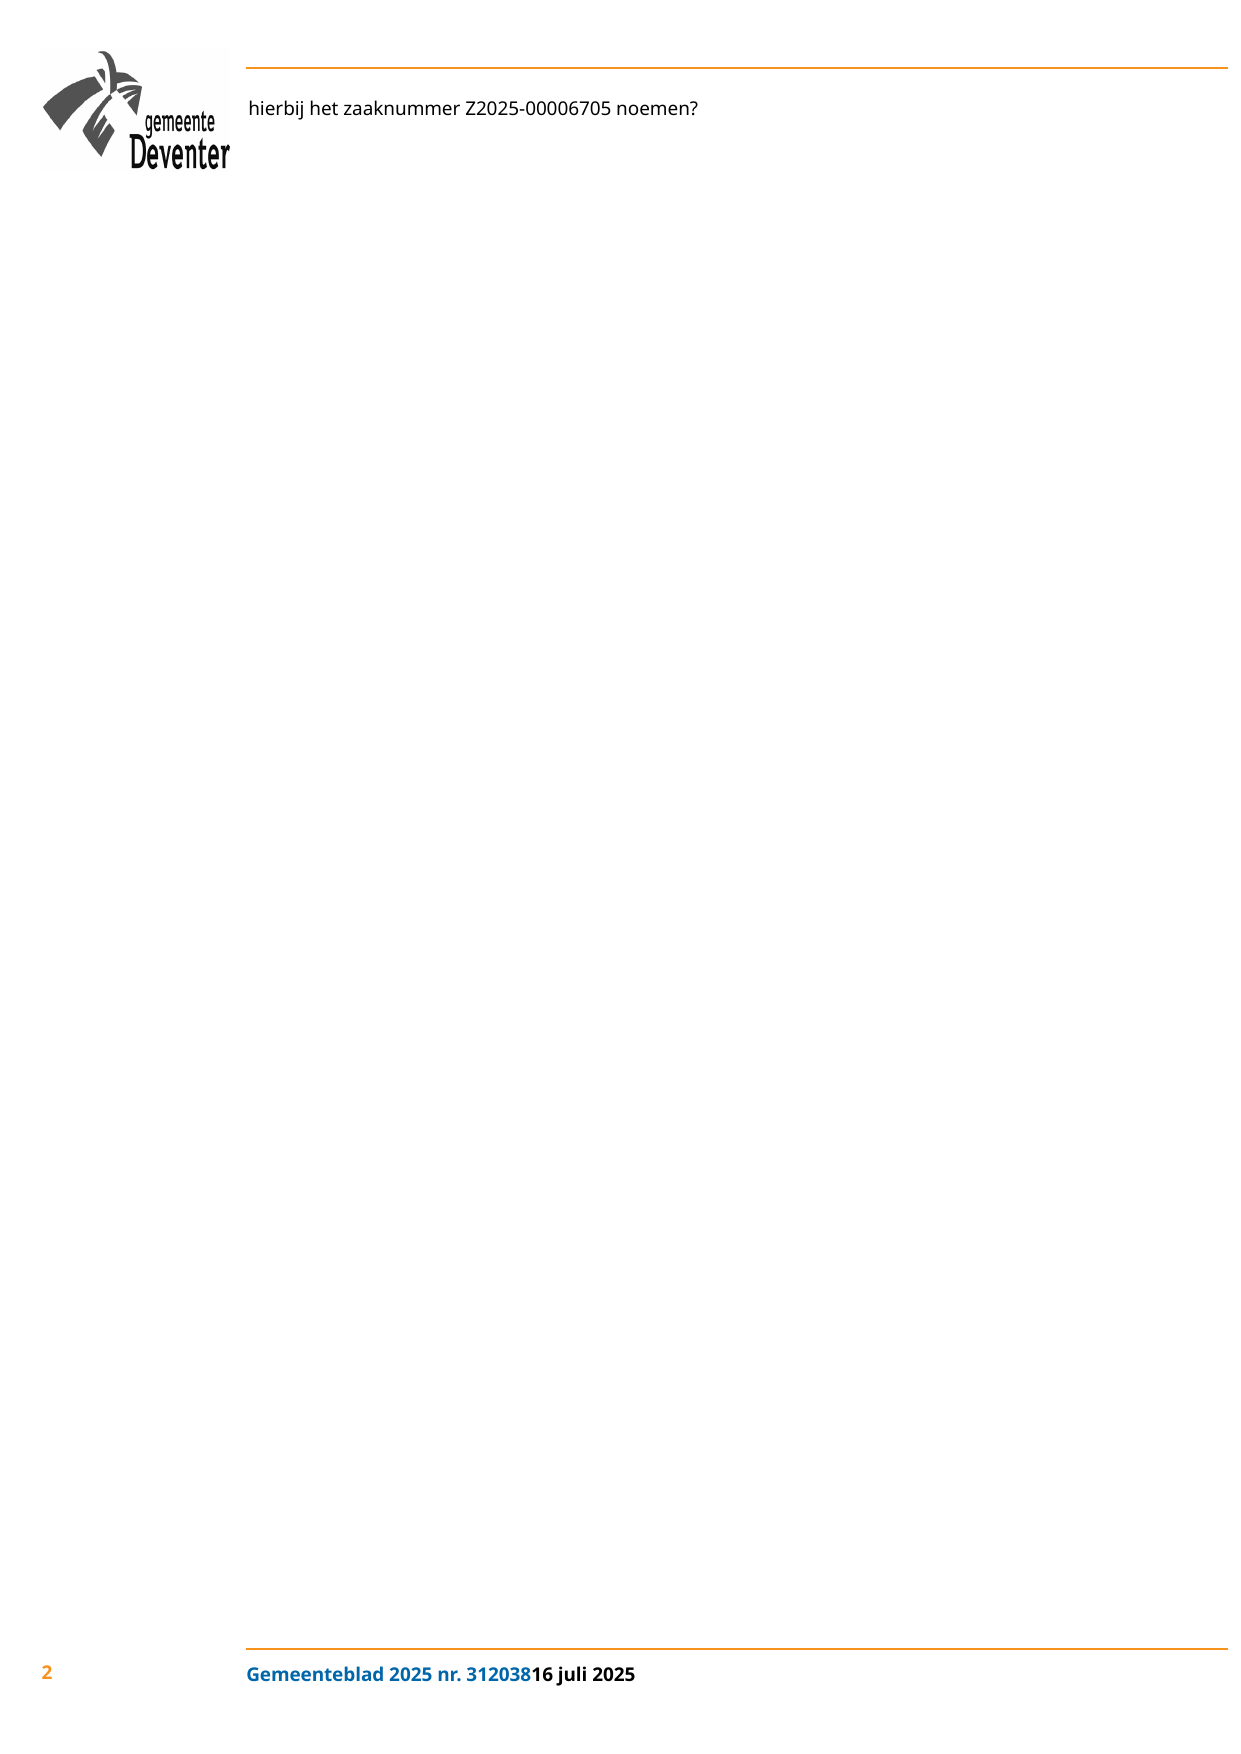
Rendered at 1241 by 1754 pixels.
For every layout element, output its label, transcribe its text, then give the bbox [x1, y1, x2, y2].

picture [41, 47, 231, 172]
text hierbij het zaaknummer Z2025-00006705 noemen? [248, 95, 1152, 121]
